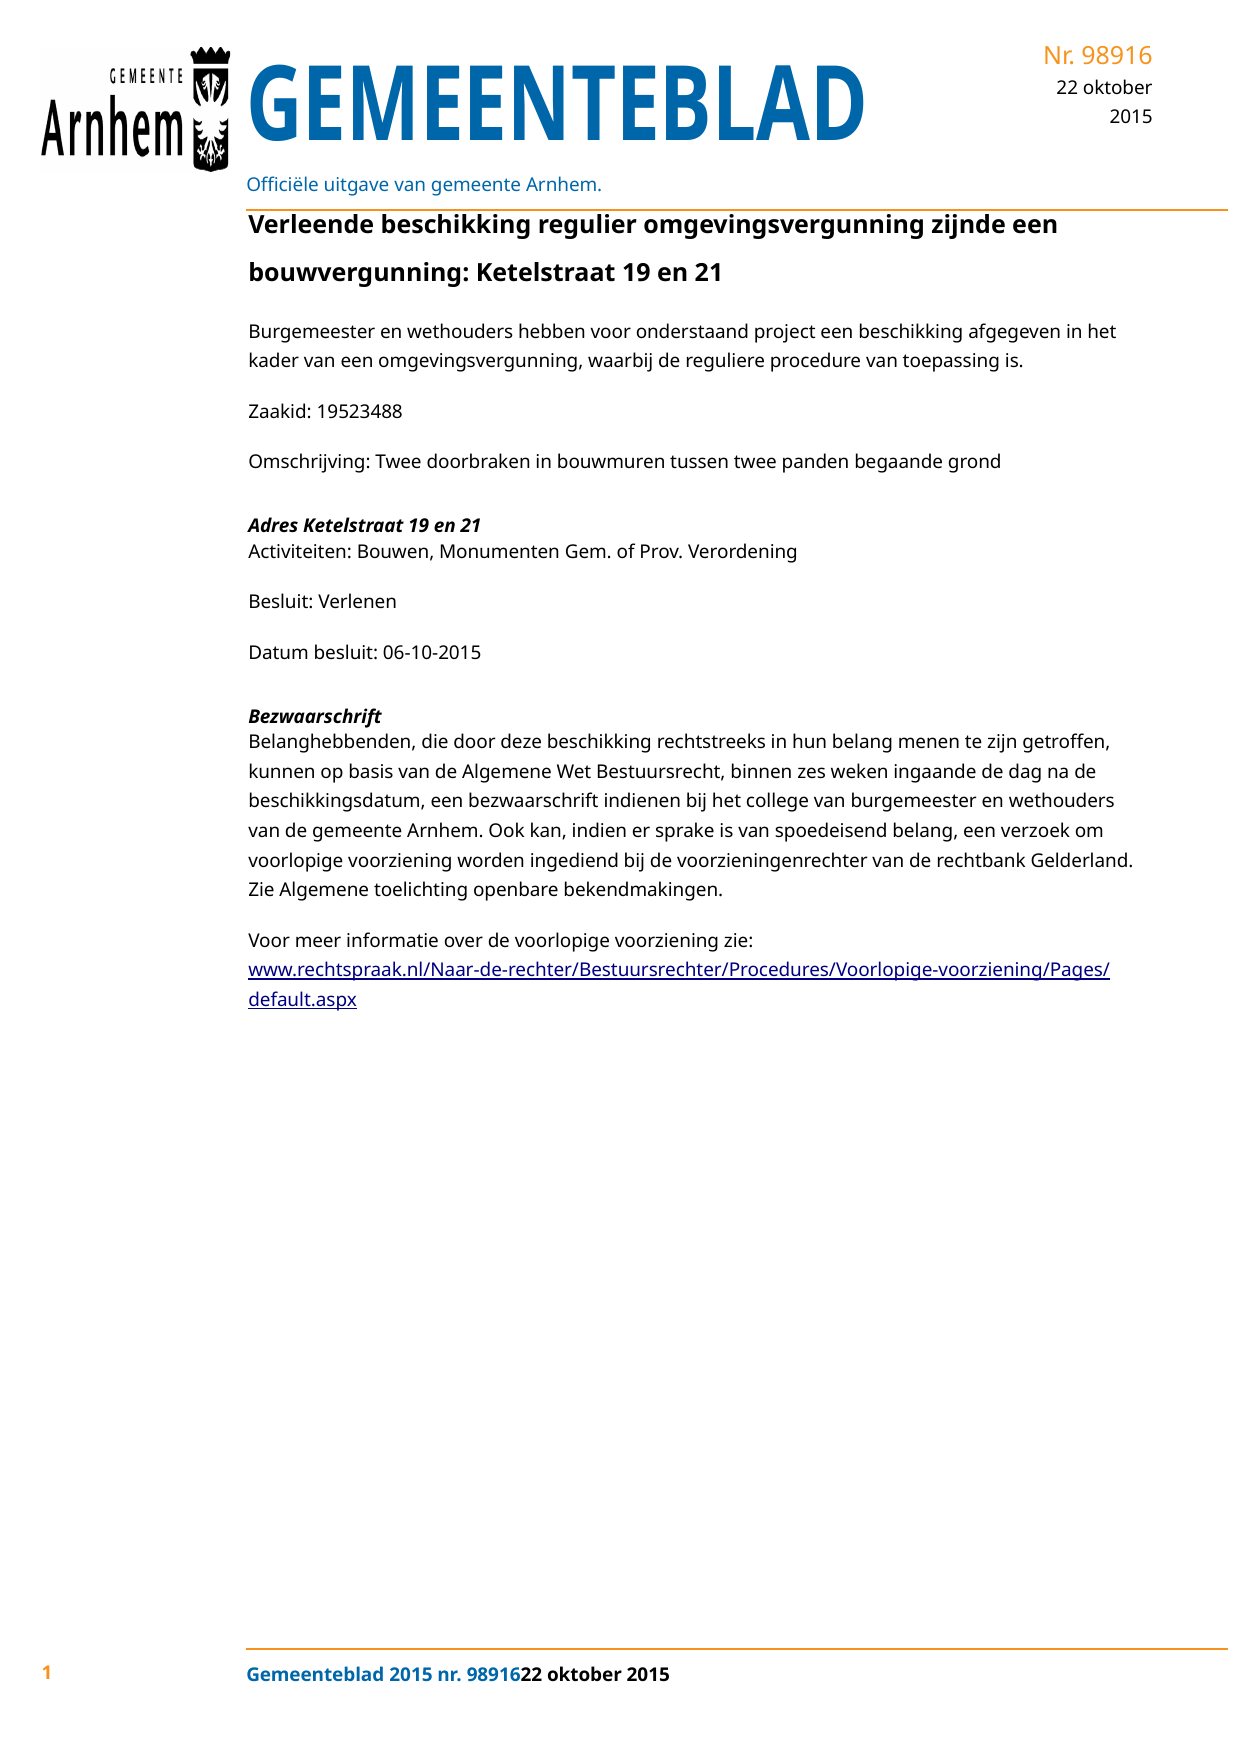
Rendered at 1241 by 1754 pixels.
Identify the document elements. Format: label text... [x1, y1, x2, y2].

text Bezwaarschrift [248, 703, 1152, 728]
text Belanghebbenden, die door deze beschikking rechtstreeks in hun belang menen te zijn getroffen, kunnen op basis van de Algemene Wet Bestuursrecht, binnen zes weken ingaande de dag na de beschikkingsdatum, een bezwaarschrift indienen bij het college van burgemeester en wethouders van de gemeente Arnhem. Ook kan, indien er sprake is van spoedeisend belang, een verzoek om voorlopige voorziening worden ingediend bij de voorzieningenrechter van de rechtbank Gelderland. Zie Algemene toelichting openbare bekendmakingen. [248, 728, 1152, 902]
text Voor meer informatie over de voorlopige voorziening zie: www.rechtspraak.nl/Naar-de-rechter/Bestuursrechter/Procedures/Voorlopige-voorziening/Pages/default.aspx [248, 927, 1152, 1012]
text Burgemeester en wethouders hebben voor onderstaand project een beschikking afgegeven in het kader van een omgevingsvergunning, waarbij de reguliere procedure van toepassing is. [248, 318, 1152, 373]
text Adres Ketelstraat 19 en 21 [248, 512, 1152, 538]
text Besluit: Verlenen [248, 588, 1152, 614]
text Verleende beschikking regulier omgevingsvergunning zijnde een bouwvergunning: Ketelstraat 19 en 21 [248, 211, 1152, 288]
text Omschrijving: Twee doorbraken in bouwmuren tussen twee panden begaande grond [248, 448, 1152, 474]
text Zaakid: 19523488 [248, 398, 1152, 424]
text Datum besluit: 06-10-2015 [248, 639, 1152, 664]
text Activiteiten: Bouwen, Monumenten Gem. of Prov. Verordening [248, 538, 1152, 564]
picture [41, 47, 231, 172]
